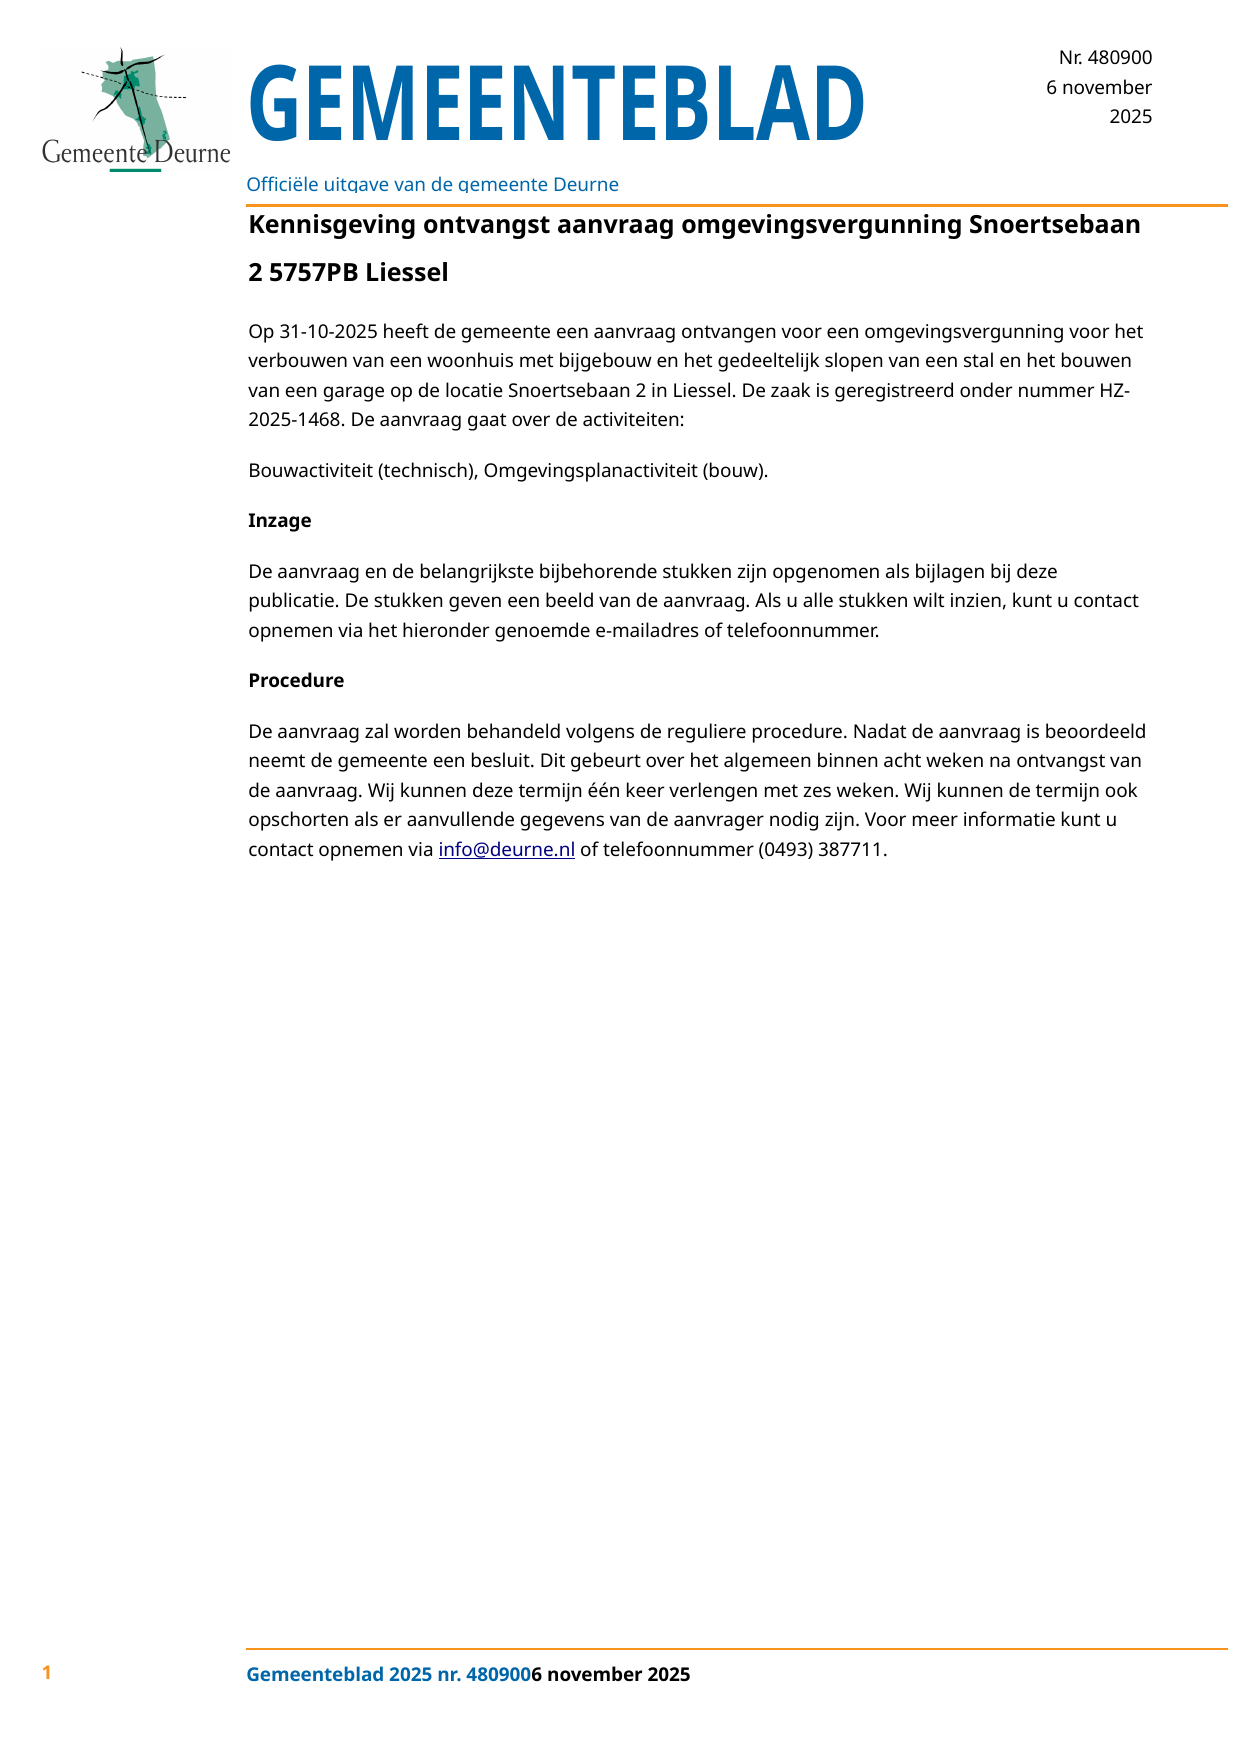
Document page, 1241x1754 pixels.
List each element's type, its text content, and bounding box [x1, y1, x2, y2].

text Op 31-10-2025 heeft de gemeente een aanvraag ontvangen voor een omgevingsvergunning voor het verbouwen van een woonhuis met bijgebouw en het gedeeltelijk slopen van een stal en het bouwen van een garage op de locatie Snoertsebaan 2 in Liessel. De zaak is geregistreerd onder nummer HZ-2025-1468. De aanvraag gaat over de activiteiten: [248, 318, 1152, 432]
text De aanvraag en de belangrijkste bijbehorende stukken zijn opgenomen als bijlagen bij deze publicatie. De stukken geven een beeld van de aanvraag. Als u alle stukken wilt inzien, kunt u contact opnemen via het hieronder genoemde e-mailadres of telefoonnummer. [248, 558, 1152, 643]
text Procedure [248, 667, 1152, 693]
text Inzage [248, 507, 1152, 533]
picture [41, 47, 231, 172]
text De aanvraag zal worden behandeld volgens de reguliere procedure. Nadat de aanvraag is beoordeeld neemt de gemeente een besluit. Dit gebeurt over het algemeen binnen acht weken na ontvangst van de aanvraag. Wij kunnen deze termijn één keer verlengen met zes weken. Wij kunnen de termijn ook opschorten als er aanvullende gegevens van de aanvrager nodig zijn. Voor meer informatie kunt u contact opnemen via info@deurne.nl of telefoonnummer (0493) 387711. [248, 718, 1152, 862]
text Kennisgeving ontvangst aanvraag omgevingsvergunning Snoertsebaan 2 5757PB Liessel [248, 207, 1152, 288]
text Bouwactiviteit (technisch), Omgevingsplanactiviteit (bouw). [248, 457, 1152, 483]
